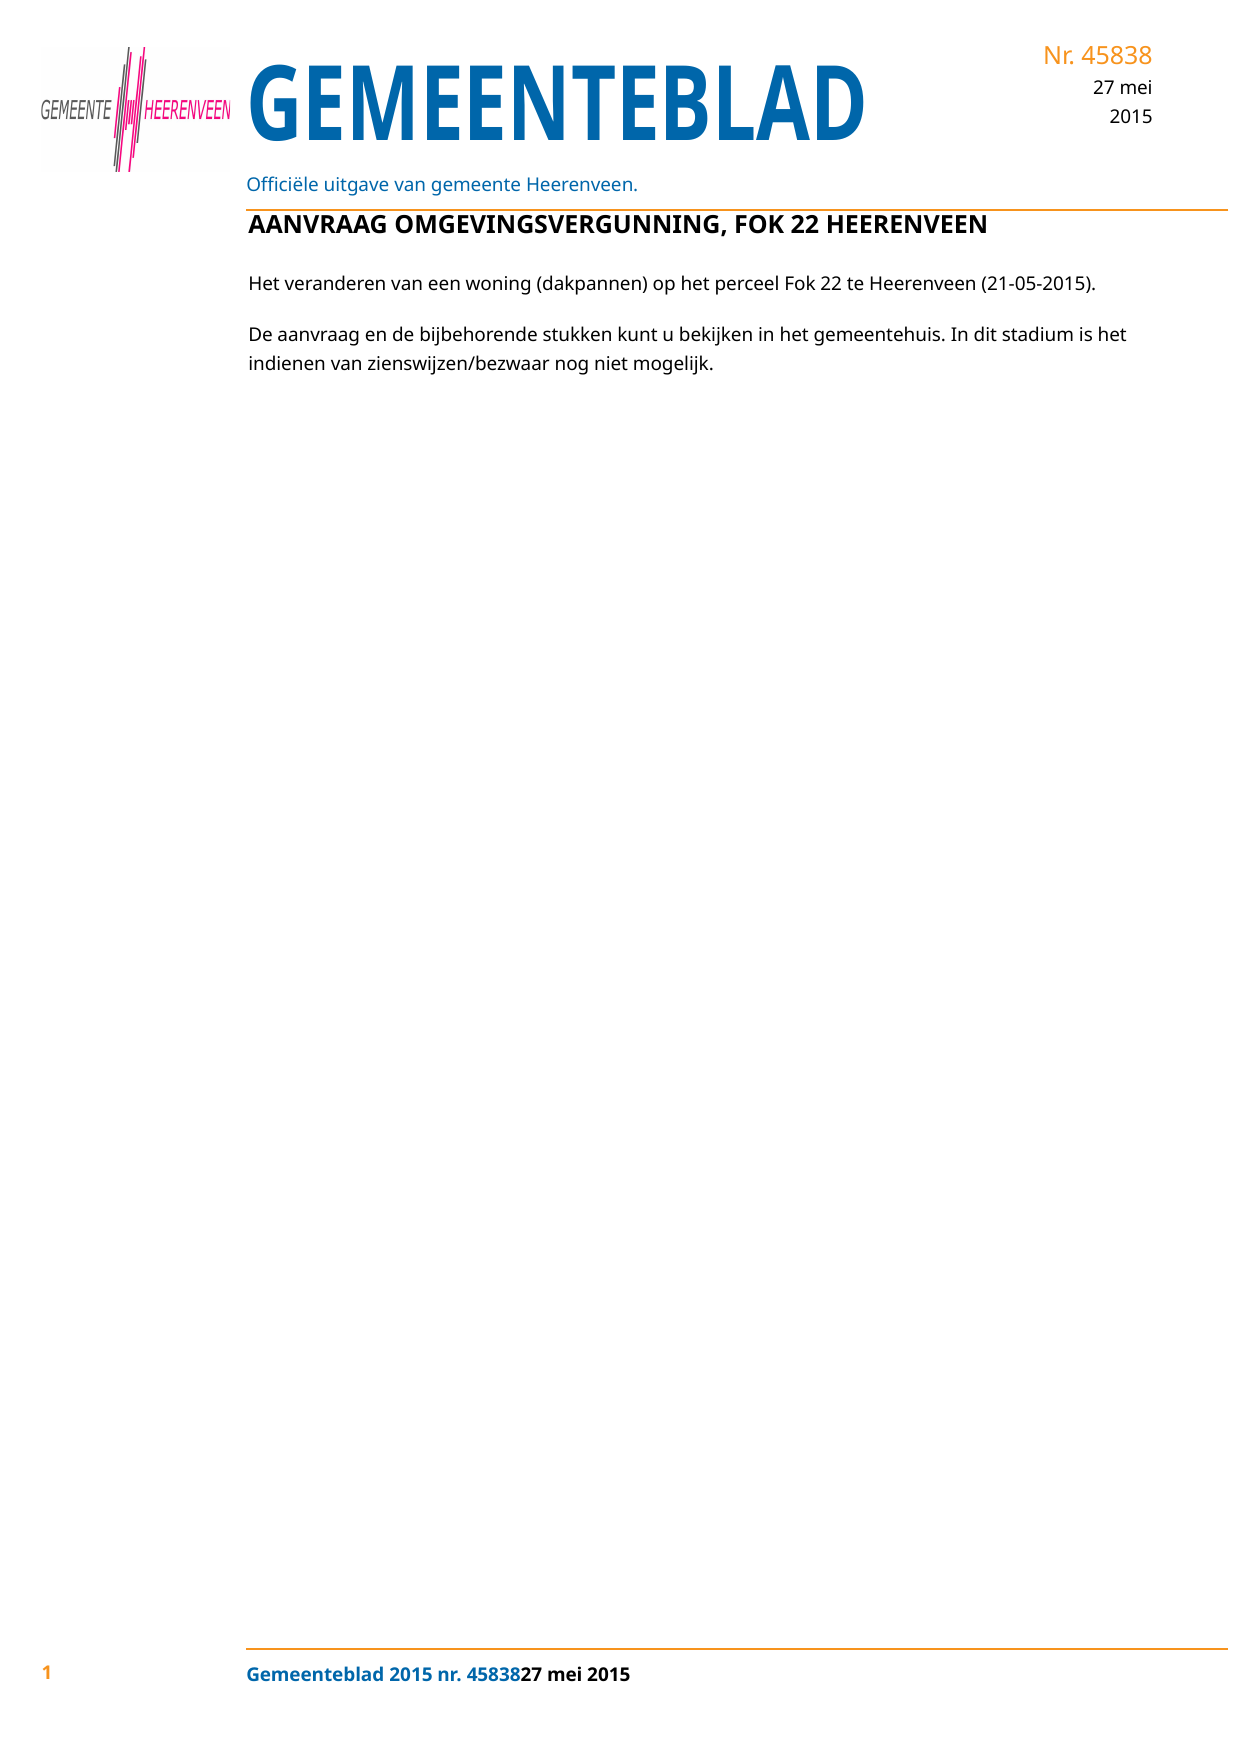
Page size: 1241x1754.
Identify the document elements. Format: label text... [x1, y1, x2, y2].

text AANVRAAG OMGEVINGSVERGUNNING, FOK 22 HEERENVEEN [248, 211, 1152, 241]
text Het veranderen van een woning (dakpannen) op het perceel Fok 22 te Heerenveen (21-05-2015). [248, 270, 1152, 296]
text De aanvraag en de bijbehorende stukken kunt u bekijken in het gemeentehuis. In dit stadium is het indienen van zienswijzen/bezwaar nog niet mogelijk. [248, 321, 1152, 376]
picture [41, 47, 231, 172]
